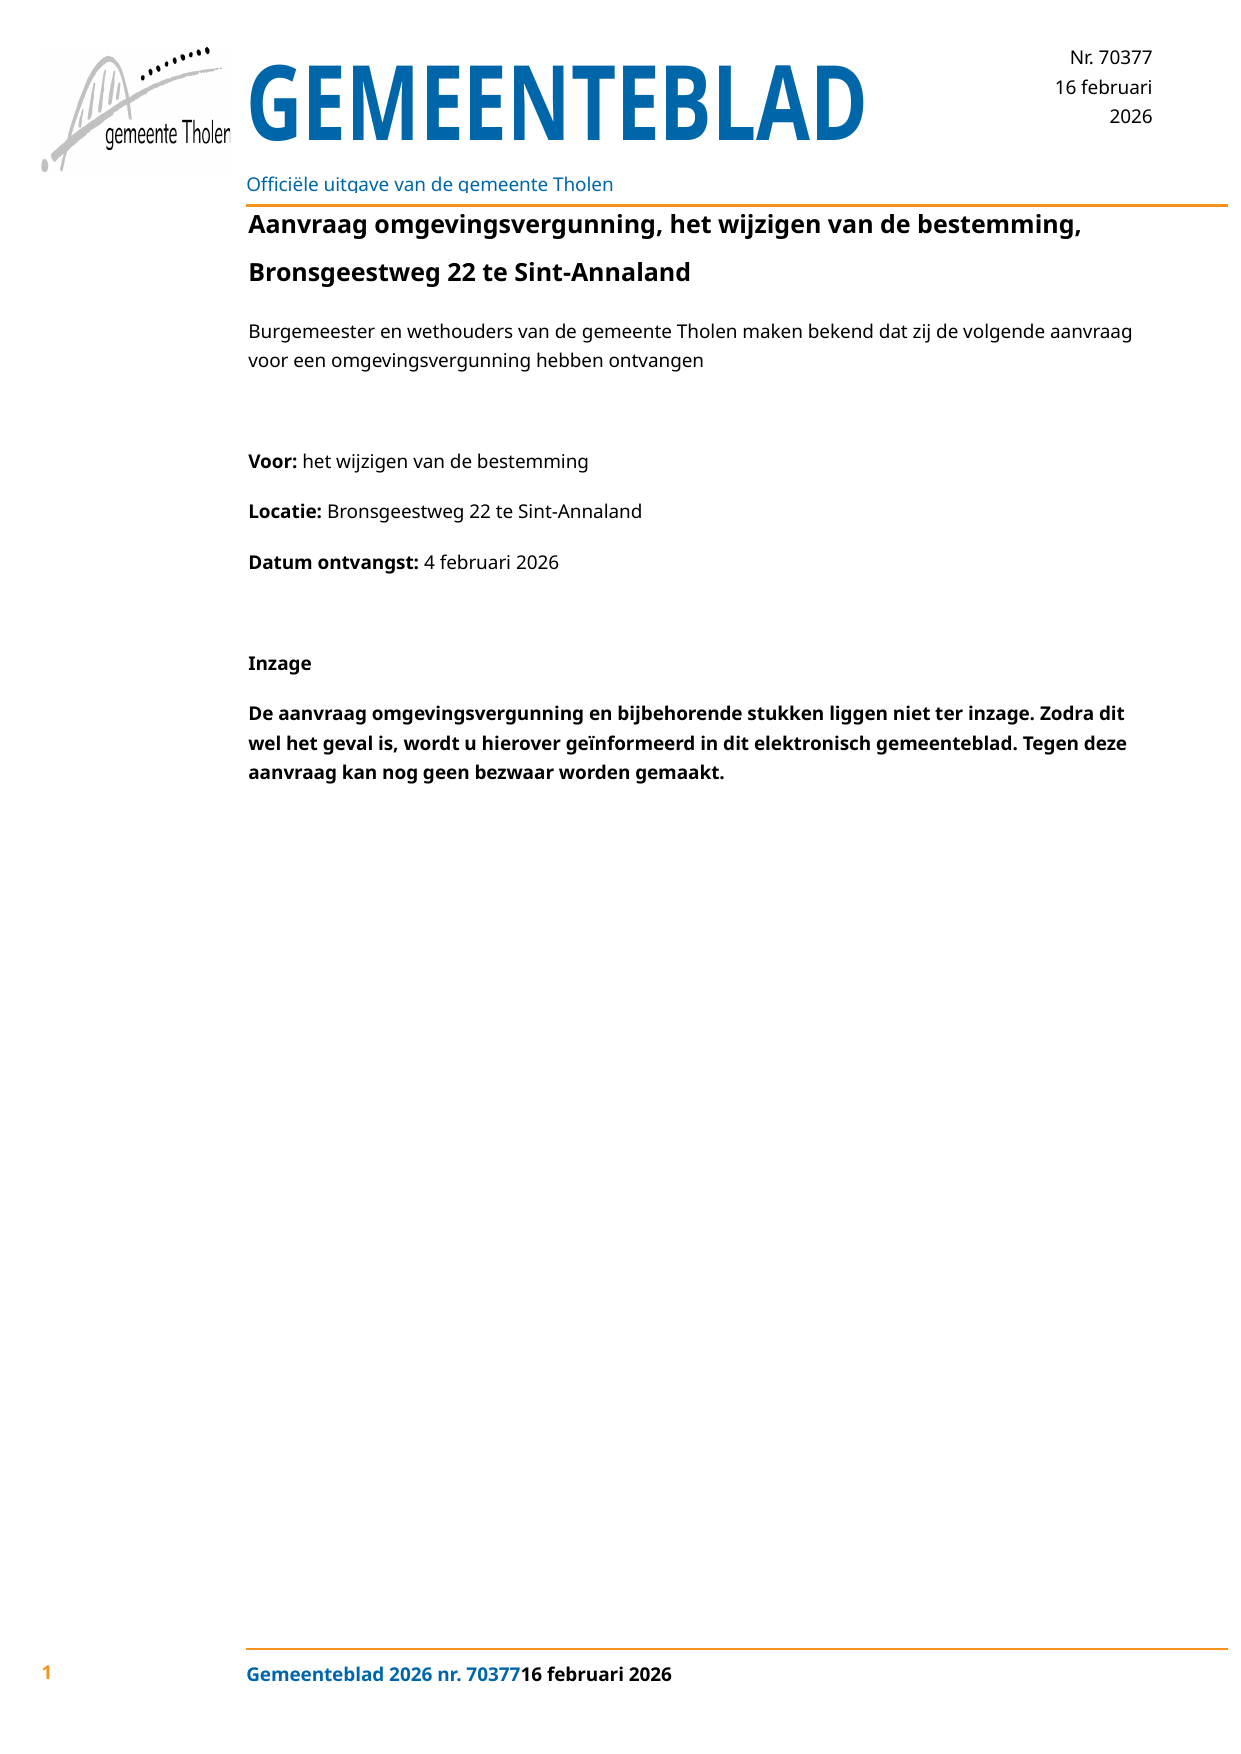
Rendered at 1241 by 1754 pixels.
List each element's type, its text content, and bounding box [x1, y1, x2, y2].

text Datum ontvangst: 4 februari 2026 [248, 549, 1152, 575]
text Aanvraag omgevingsvergunning, het wijzigen van de bestemming, Bronsgeestweg 22 te Sint-Annaland [248, 207, 1152, 288]
text Inzage [248, 650, 1152, 676]
text Voor: het wijzigen van de bestemming [248, 448, 1152, 474]
text De aanvraag omgevingsvergunning en bijbehorende stukken liggen niet ter inzage. Zodra dit wel het geval is, wordt u hierover geïnformeerd in dit elektronisch gemeenteblad. Tegen deze aanvraag kan nog geen bezwaar worden gemaakt. [248, 700, 1152, 785]
text Locatie: Bronsgeestweg 22 te Sint-Annaland [248, 499, 1152, 524]
picture [41, 47, 231, 172]
text Burgemeester en wethouders van de gemeente Tholen maken bekend dat zij de volgende aanvraag voor een omgevingsvergunning hebben ontvangen [248, 318, 1152, 373]
